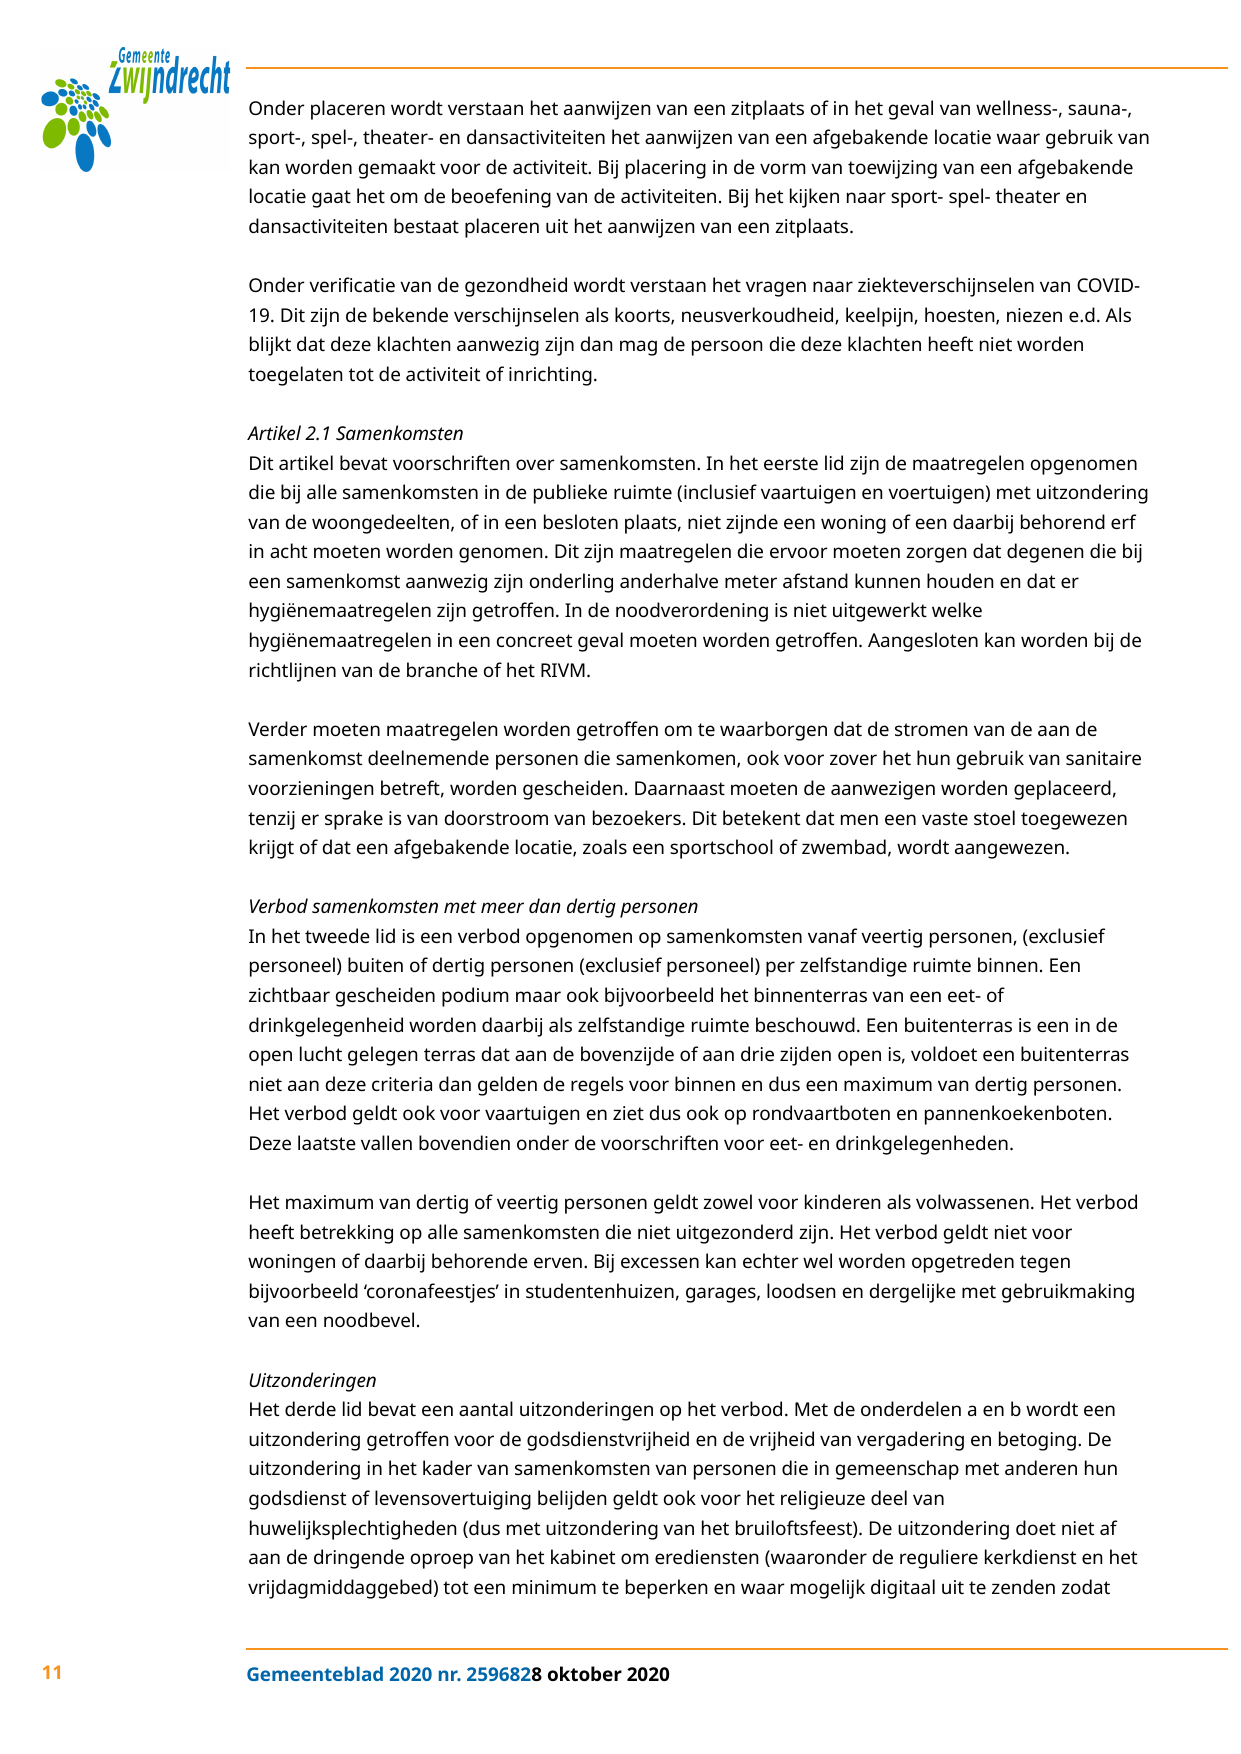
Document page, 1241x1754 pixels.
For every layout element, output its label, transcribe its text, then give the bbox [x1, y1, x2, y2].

text Uitzonderingen [248, 1367, 1152, 1393]
text Verbod samenkomsten met meer dan dertig personen [248, 893, 1152, 919]
text Het maximum van dertig of veertig personen geldt zowel voor kinderen als volwassenen. Het verbod heeft betrekking op alle samenkomsten die niet uitgezonderd zijn. Het verbod geldt niet voor woningen of daarbij behorende erven. Bij excessen kan echter wel worden opgetreden tegen bijvoorbeeld ‘coronafeestjes’ in studentenhuizen, garages, loodsen en dergelijke met gebruikmaking van een noodbevel. [248, 1189, 1152, 1333]
picture [41, 47, 231, 172]
text Onder placeren wordt verstaan het aanwijzen van een zitplaats of in het geval van wellness-, sauna-, sport-, spel-, theater- en dansactiviteiten het aanwijzen van een afgebakende locatie waar gebruik van kan worden gemaakt voor de activiteit. Bij placering in de vorm van toewijzing van een afgebakende locatie gaat het om de beoefening van de activiteiten. Bij het kijken naar sport- spel- theater en dansactiviteiten bestaat placeren uit het aanwijzen van een zitplaats. [248, 95, 1152, 239]
text Dit artikel bevat voorschriften over samenkomsten. In het eerste lid zijn de maatregelen opgenomen die bij alle samenkomsten in de publieke ruimte (inclusief vaartuigen en voertuigen) met uitzondering van de woongedeelten, of in een besloten plaats, niet zijnde een woning of een daarbij behorend erf in acht moeten worden genomen. Dit zijn maatregelen die ervoor moeten zorgen dat degenen die bij een samenkomst aanwezig zijn onderling anderhalve meter afstand kunnen houden en dat er hygiënemaatregelen zijn getroffen. In de noodverordening is niet uitgewerkt welke hygiënemaatregelen in een concreet geval moeten worden getroffen. Aangesloten kan worden bij de richtlijnen van de branche of het RIVM. [248, 450, 1152, 683]
text Verder moeten maatregelen worden getroffen om te waarborgen dat de stromen van de aan de samenkomst deelnemende personen die samenkomen, ook voor zover het hun gebruik van sanitaire voorzieningen betreft, worden gescheiden. Daarnaast moeten de aanwezigen worden geplaceerd, tenzij er sprake is van doorstroom van bezoekers. Dit betekent dat men een vaste stoel toegewezen krijgt of dat een afgebakende locatie, zoals een sportschool of zwembad, wordt aangewezen. [248, 716, 1152, 860]
text In het tweede lid is een verbod opgenomen op samenkomsten vanaf veertig personen, (exclusief personeel) buiten of dertig personen (exclusief personeel) per zelfstandige ruimte binnen. Een zichtbaar gescheiden podium maar ook bijvoorbeeld het binnenterras van een eet- of drinkgelegenheid worden daarbij als zelfstandige ruimte beschouwd. Een buitenterras is een in de open lucht gelegen terras dat aan de bovenzijde of aan drie zijden open is, voldoet een buitenterras niet aan deze criteria dan gelden de regels voor binnen en dus een maximum van dertig personen. Het verbod geldt ook voor vaartuigen en ziet dus ook op rondvaartboten en pannenkoekenboten. Deze laatste vallen bovendien onder de voorschriften voor eet- en drinkgelegenheden. [248, 923, 1152, 1156]
text Het derde lid bevat een aantal uitzonderingen op het verbod. Met de onderdelen a en b wordt een uitzondering getroffen voor de godsdienstvrijheid en de vrijheid van vergadering en betoging. De uitzondering in het kader van samenkomsten van personen die in gemeenschap met anderen hun godsdienst of levensovertuiging belijden geldt ook voor het religieuze deel van huwelijksplechtigheden (dus met uitzondering van het bruiloftsfeest). De uitzondering doet niet af aan de dringende oproep van het kabinet om erediensten (waaronder de reguliere kerkdienst en het vrijdagmiddaggebed) tot een minimum te beperken en waar mogelijk digitaal uit te zenden zodat [248, 1396, 1152, 1600]
text Artikel 2.1 Samenkomsten [248, 420, 1152, 446]
text Onder verificatie van de gezondheid wordt verstaan het vragen naar ziekteverschijnselen van COVID-19. Dit zijn de bekende verschijnselen als koorts, neusverkoudheid, keelpijn, hoesten, niezen e.d. Als blijkt dat deze klachten aanwezig zijn dan mag de persoon die deze klachten heeft niet worden toegelaten tot de activiteit of inrichting. [248, 272, 1152, 387]
